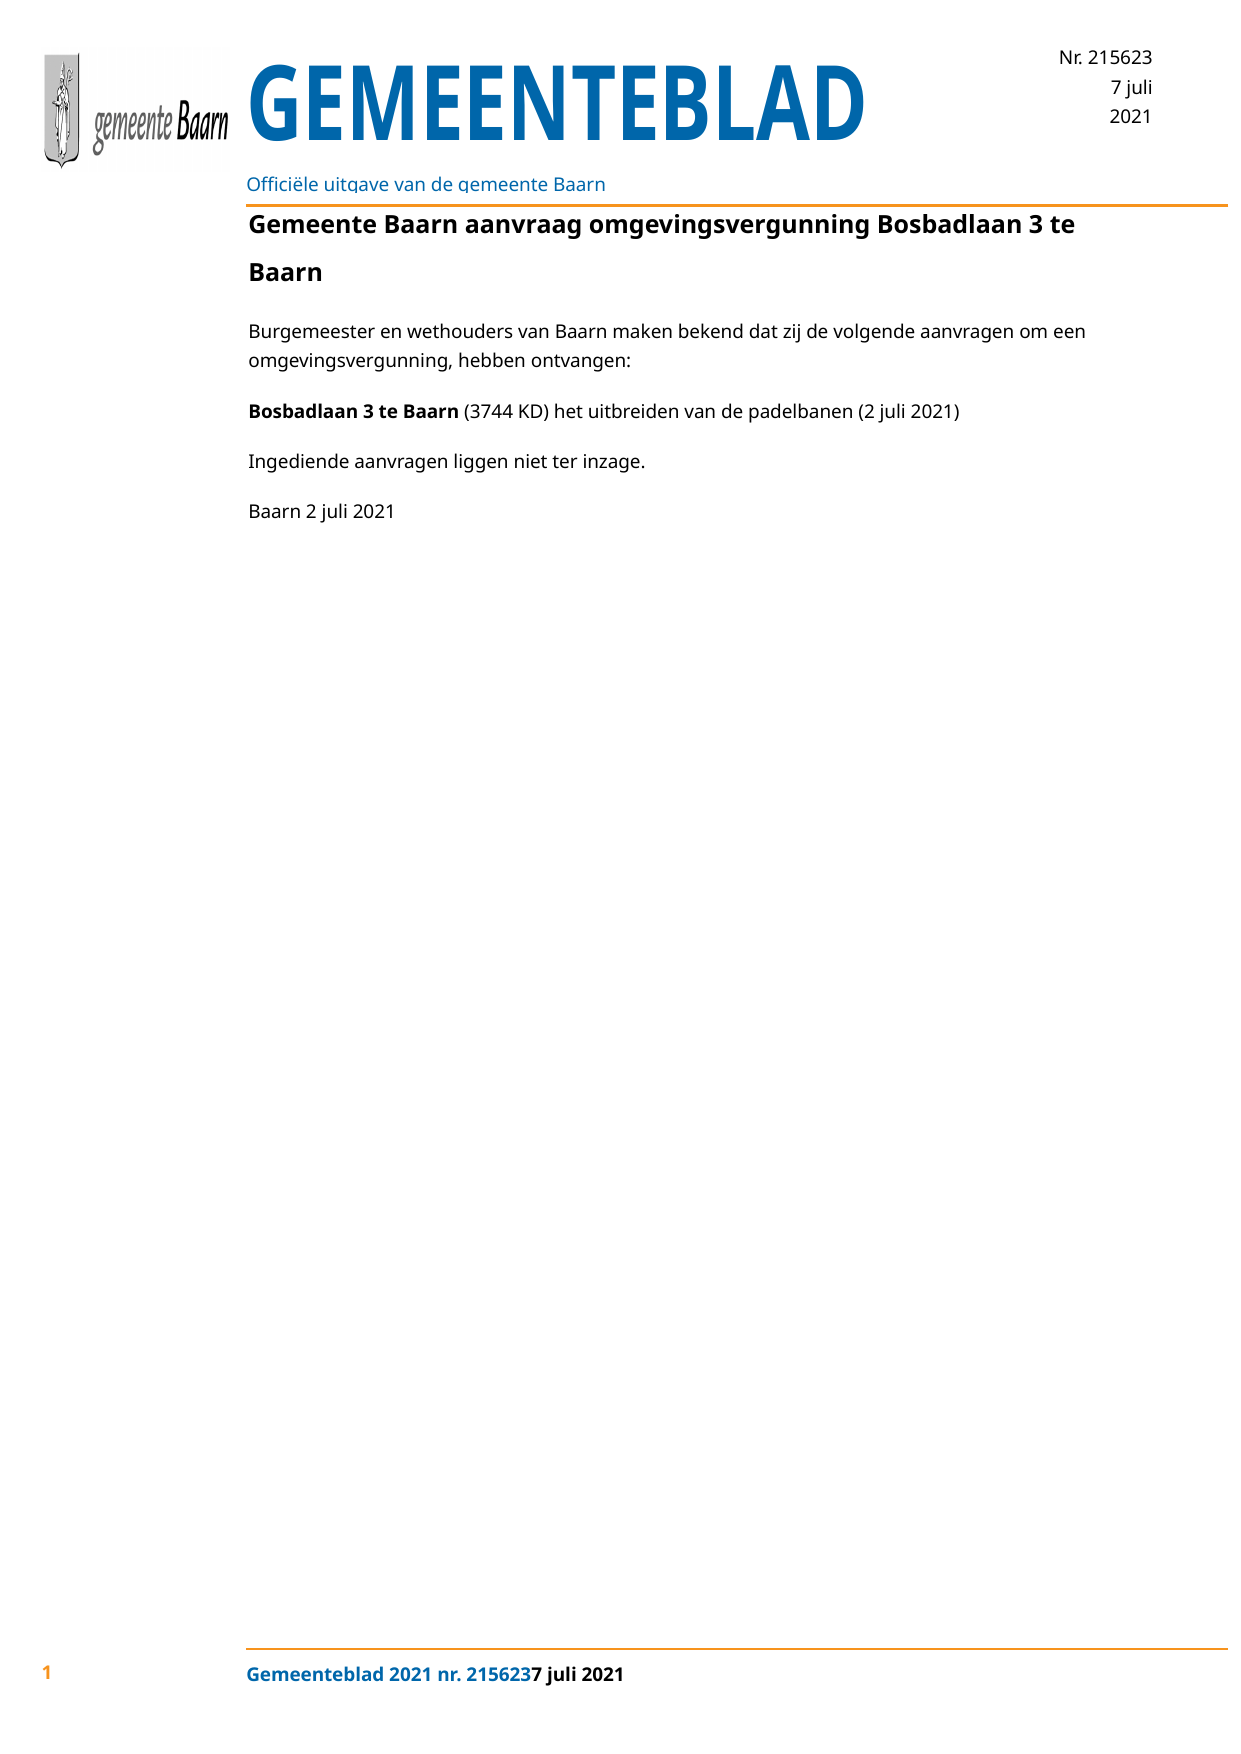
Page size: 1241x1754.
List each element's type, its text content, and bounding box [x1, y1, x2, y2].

text Gemeente Baarn aanvraag omgevingsvergunning Bosbadlaan 3 te Baarn [248, 207, 1152, 288]
text Ingediende aanvragen liggen niet ter inzage. [248, 448, 1152, 474]
picture [41, 47, 231, 172]
text Bosbadlaan 3 te Baarn (3744 KD) het uitbreiden van de padelbanen (2 juli 2021) [248, 398, 1152, 424]
text Baarn 2 juli 2021 [248, 499, 1152, 524]
text Burgemeester en wethouders van Baarn maken bekend dat zij de volgende aanvragen om een omgevingsvergunning, hebben ontvangen: [248, 318, 1152, 373]
